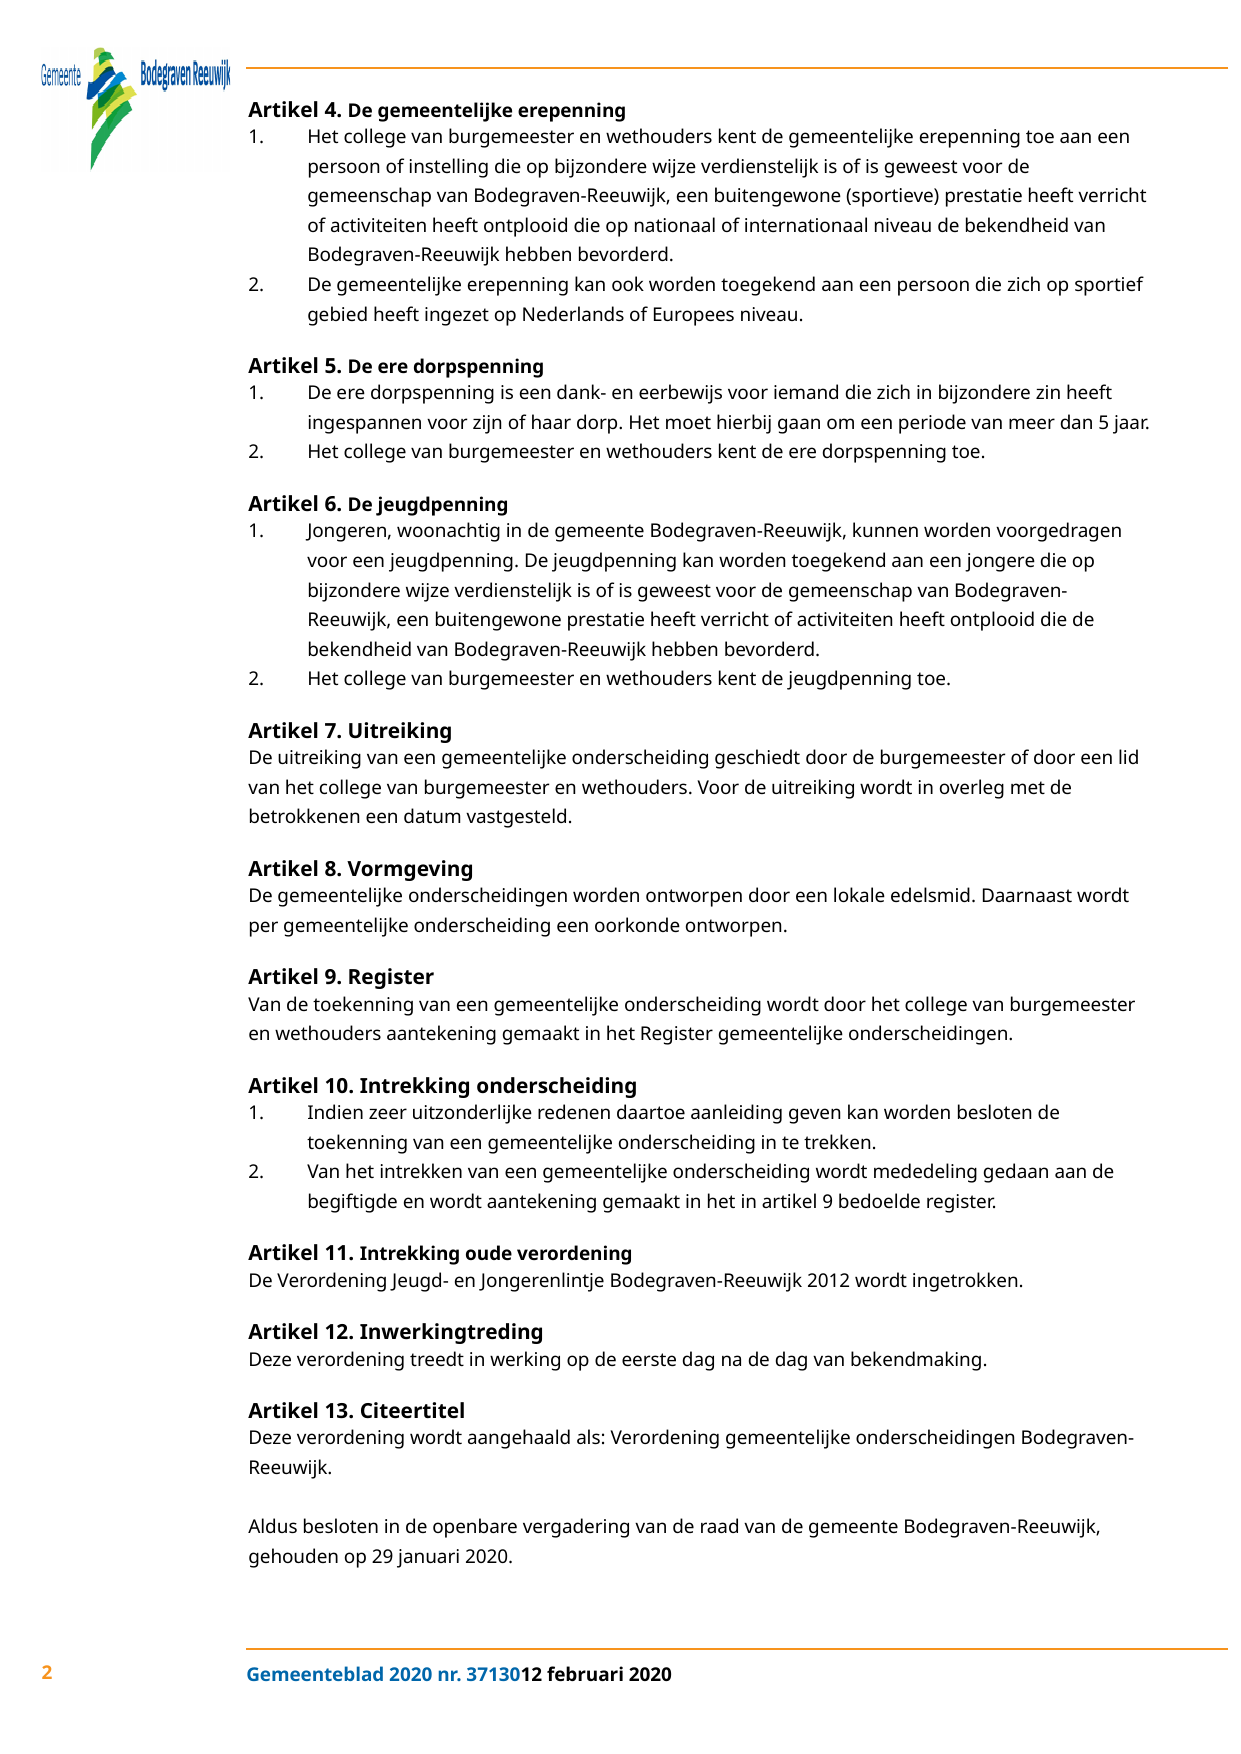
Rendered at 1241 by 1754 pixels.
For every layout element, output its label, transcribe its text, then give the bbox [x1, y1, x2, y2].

list Indien zeer uitzonderlijke redenen daartoe aanleiding geven kan worden besloten de toekenning van een gemeentelijke onderscheiding in te trekken. [248, 1099, 1152, 1154]
text De gemeentelijke onderscheidingen worden ontworpen door een lokale edelsmid. Daarnaast wordt per gemeentelijke onderscheiding een oorkonde ontworpen. [248, 882, 1152, 938]
text Artikel 5. De ere dorpspenning [248, 351, 1152, 379]
text Artikel 8. Vormgeving [248, 854, 1152, 882]
list De ere dorpspenning is een dank- en eerbewijs voor iemand die zich in bijzondere zin heeft ingespannen voor zijn of haar dorp. Het moet hierbij gaan om een periode van meer dan 5 jaar. [248, 379, 1152, 435]
list Van het intrekken van een gemeentelijke onderscheiding wordt mededeling gedaan aan de begiftigde en wordt aantekening gemaakt in het in artikel 9 bedoelde register. [248, 1158, 1152, 1214]
text Artikel 13. Citeertitel [248, 1396, 1152, 1424]
list Het college van burgemeester en wethouders kent de ere dorpspenning toe. [248, 439, 1152, 464]
list Het college van burgemeester en wethouders kent de gemeentelijke erepenning toe aan een persoon of instelling die op bijzondere wijze verdienstelijk is of is geweest voor de gemeenschap van Bodegraven-Reeuwijk, een buitengewone (sportieve) prestatie heeft verricht of activiteiten heeft ontplooid die op nationaal of internationaal niveau de bekendheid van Bodegraven-Reeuwijk hebben bevorderd. [248, 123, 1152, 267]
text Artikel 4. De gemeentelijke erepenning [248, 95, 1152, 123]
text Artikel 10. Intrekking onderscheiding [248, 1071, 1152, 1099]
text De Verordening Jeugd- en Jongerenlintje Bodegraven-Reeuwijk 2012 wordt ingetrokken. [248, 1267, 1152, 1293]
text Artikel 6. De jeugdpenning [248, 489, 1152, 518]
list Het college van burgemeester en wethouders kent de jeugdpenning toe. [248, 666, 1152, 691]
list Jongeren, woonachtig in de gemeente Bodegraven-Reeuwijk, kunnen worden voorgedragen voor een jeugdpenning. De jeugdpenning kan worden toegekend aan een jongere die op bijzondere wijze verdienstelijk is of is geweest voor de gemeenschap van Bodegraven-Reeuwijk, een buitengewone prestatie heeft verricht of activiteiten heeft ontplooid die de bekendheid van Bodegraven-Reeuwijk hebben bevorderd. [248, 518, 1152, 662]
text Deze verordening treedt in werking op de eerste dag na de dag van bekendmaking. [248, 1346, 1152, 1371]
text De uitreiking van een gemeentelijke onderscheiding geschiedt door de burgemeester of door een lid van het college van burgemeester en wethouders. Voor de uitreiking wordt in overleg met de betrokkenen een datum vastgesteld. [248, 744, 1152, 829]
text Artikel 7. Uitreiking [248, 716, 1152, 744]
picture [41, 47, 231, 172]
text Van de toekenning van een gemeentelijke onderscheiding wordt door het college van burgemeester en wethouders aantekening gemaakt in het Register gemeentelijke onderscheidingen. [248, 991, 1152, 1046]
text Aldus besloten in de openbare vergadering van de raad van de gemeente Bodegraven-Reeuwijk, gehouden op 29 januari 2020. [248, 1513, 1152, 1569]
text Deze verordening wordt aangehaald als: Verordening gemeentelijke onderscheidingen Bodegraven-Reeuwijk. [248, 1424, 1152, 1480]
text Artikel 11. Intrekking oude verordening [248, 1238, 1152, 1267]
text Artikel 9. Register [248, 962, 1152, 991]
list De gemeentelijke erepenning kan ook worden toegekend aan een persoon die zich op sportief gebied heeft ingezet op Nederlands of Europees niveau. [248, 271, 1152, 326]
text Artikel 12. Inwerkingtreding [248, 1317, 1152, 1346]
